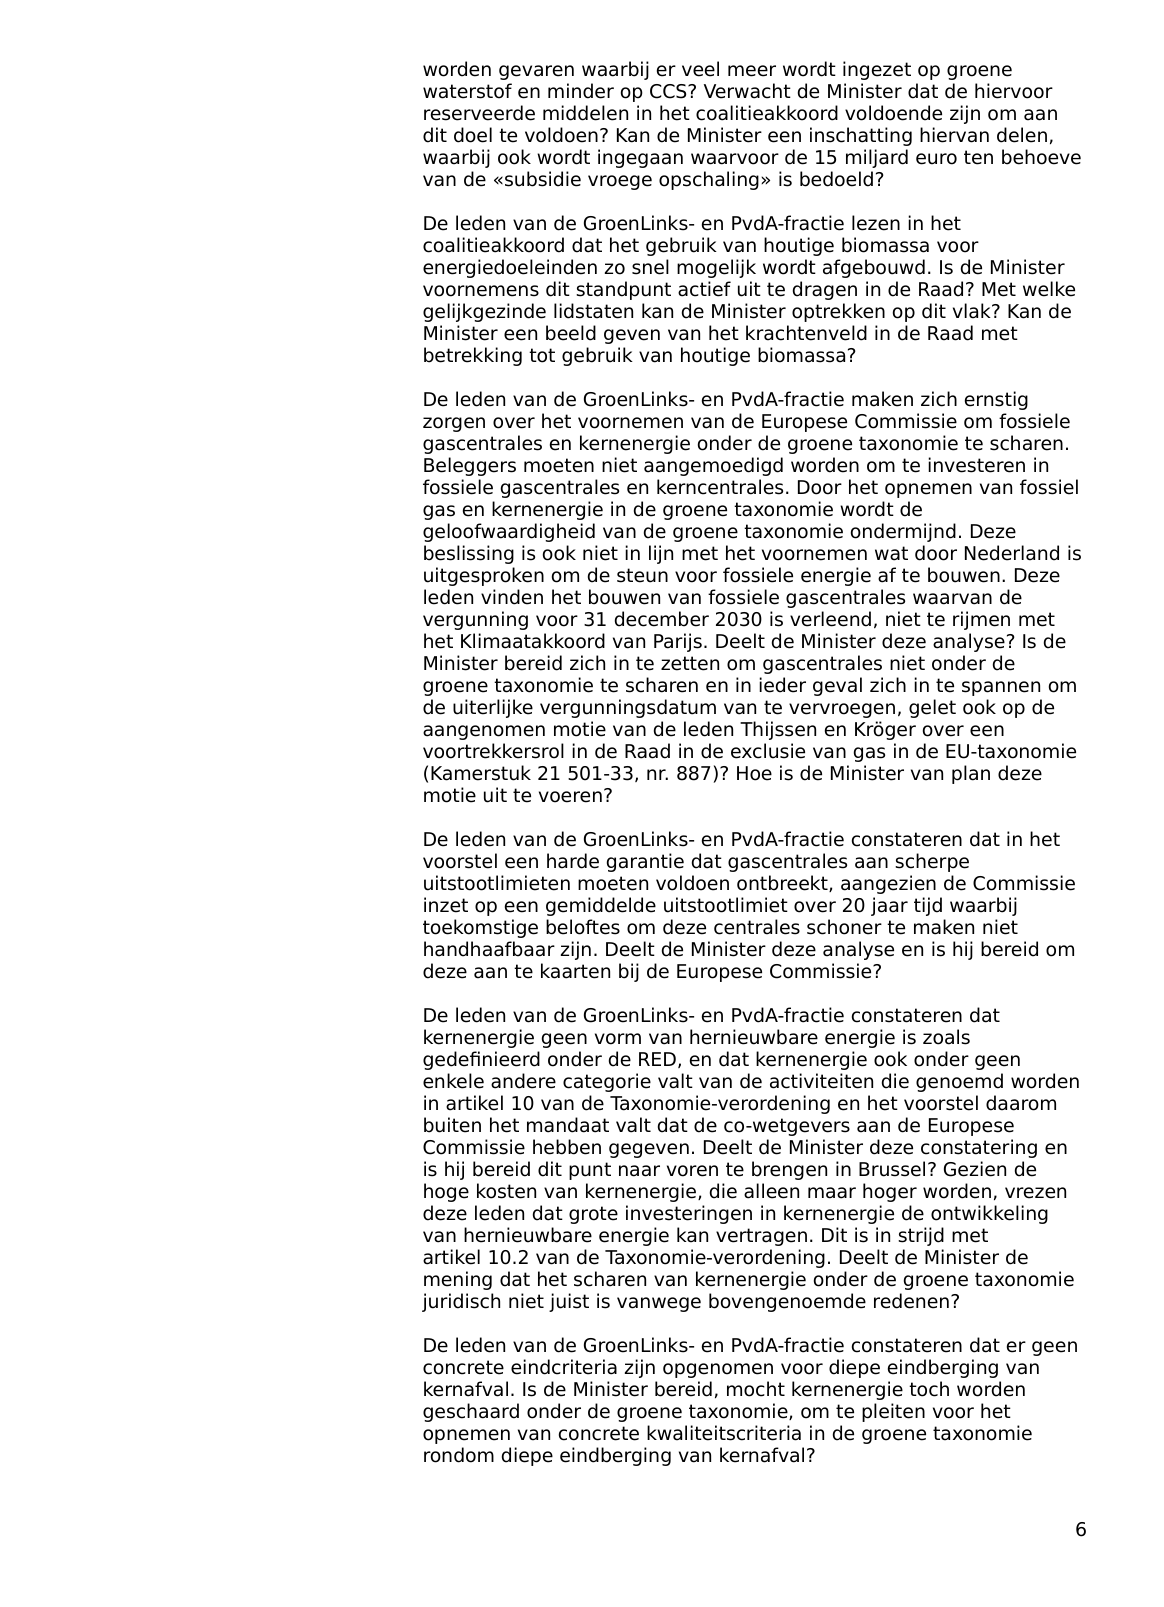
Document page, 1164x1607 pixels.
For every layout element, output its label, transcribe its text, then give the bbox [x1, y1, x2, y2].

text De leden van de GroenLinks- en PvdA-fractie lezen in het coalitieakkoord dat het gebruik van houtige biomassa voor energiedoeleinden zo snel mogelijk wordt afgebouwd. Is de Minister voornemens dit standpunt actief uit te dragen in de Raad? Met welke gelijkgezinde lidstaten kan de Minister optrekken op dit vlak? Kan de Minister een beeld geven van het krachtenveld in de Raad met betrekking tot gebruik van houtige biomassa? [422, 213, 1087, 367]
text De leden van de GroenLinks- en PvdA-fractie constateren dat er geen concrete eindcriteria zijn opgenomen voor diepe eindberging van kernafval. Is de Minister bereid, mocht kernenergie toch worden geschaard onder de groene taxonomie, om te pleiten voor het opnemen van concrete kwaliteitscriteria in de groene taxonomie rondom diepe eindberging van kernafval? [422, 1335, 1087, 1467]
text De leden van de GroenLinks- en PvdA-fractie constateren dat in het voorstel een harde garantie dat gascentrales aan scherpe uitstootlimieten moeten voldoen ontbreekt, aangezien de Commissie inzet op een gemiddelde uitstootlimiet over 20 jaar tijd waarbij toekomstige beloftes om deze centrales schoner te maken niet handhaafbaar zijn. Deelt de Minister deze analyse en is hij bereid om deze aan te kaarten bij de Europese Commissie? [422, 829, 1087, 983]
text De leden van de GroenLinks- en PvdA-fractie maken zich ernstig zorgen over het voornemen van de Europese Commissie om fossiele gascentrales en kernenergie onder de groene taxonomie te scharen. Beleggers moeten niet aangemoedigd worden om te investeren in fossiele gascentrales en kerncentrales. Door het opnemen van fossiel gas en kernenergie in de groene taxonomie wordt de geloofwaardigheid van de groene taxonomie ondermijnd. Deze beslissing is ook niet in lijn met het voornemen wat door Nederland is uitgesproken om de steun voor fossiele energie af te bouwen. Deze leden vinden het bouwen van fossiele gascentrales waarvan de vergunning voor 31 december 2030 is verleend, niet te rijmen met het Klimaatakkoord van Parijs. Deelt de Minister deze analyse? Is de Minister bereid zich in te zetten om gascentrales niet onder de groene taxonomie te scharen en in ieder geval zich in te spannen om de uiterlijke vergunningsdatum van te vervroegen, gelet ook op de aangenomen motie van de leden Thijssen en Kröger over een voortrekkersrol in de Raad in de exclusie van gas in de EU-taxonomie (Kamerstuk 21 501-33, nr. 887)? Hoe is de Minister van plan deze motie uit te voeren? [422, 389, 1087, 807]
text De leden van de GroenLinks- en PvdA-fractie constateren dat kernenergie geen vorm van hernieuwbare energie is zoals gedefinieerd onder de RED, en dat kernenergie ook onder geen enkele andere categorie valt van de activiteiten die genoemd worden in artikel 10 van de Taxonomie-verordening en het voorstel daarom buiten het mandaat valt dat de co-wetgevers aan de Europese Commissie hebben gegeven. Deelt de Minister deze constatering en is hij bereid dit punt naar voren te brengen in Brussel? Gezien de hoge kosten van kernenergie, die alleen maar hoger worden, vrezen deze leden dat grote investeringen in kernenergie de ontwikkeling van hernieuwbare energie kan vertragen. Dit is in strijd met artikel 10.2 van de Taxonomie-verordening. Deelt de Minister de mening dat het scharen van kernenergie onder de groene taxonomie juridisch niet juist is vanwege bovengenoemde redenen? [422, 1005, 1087, 1313]
text worden gevaren waarbij er veel meer wordt ingezet op groene waterstof en minder op CCS? Verwacht de Minister dat de hiervoor reserveerde middelen in het coalitieakkoord voldoende zijn om aan dit doel te voldoen? Kan de Minister een inschatting hiervan delen, waarbij ook wordt ingegaan waarvoor de 15 miljard euro ten behoeve van de «subsidie vroege opschaling» is bedoeld? [422, 59, 1087, 191]
